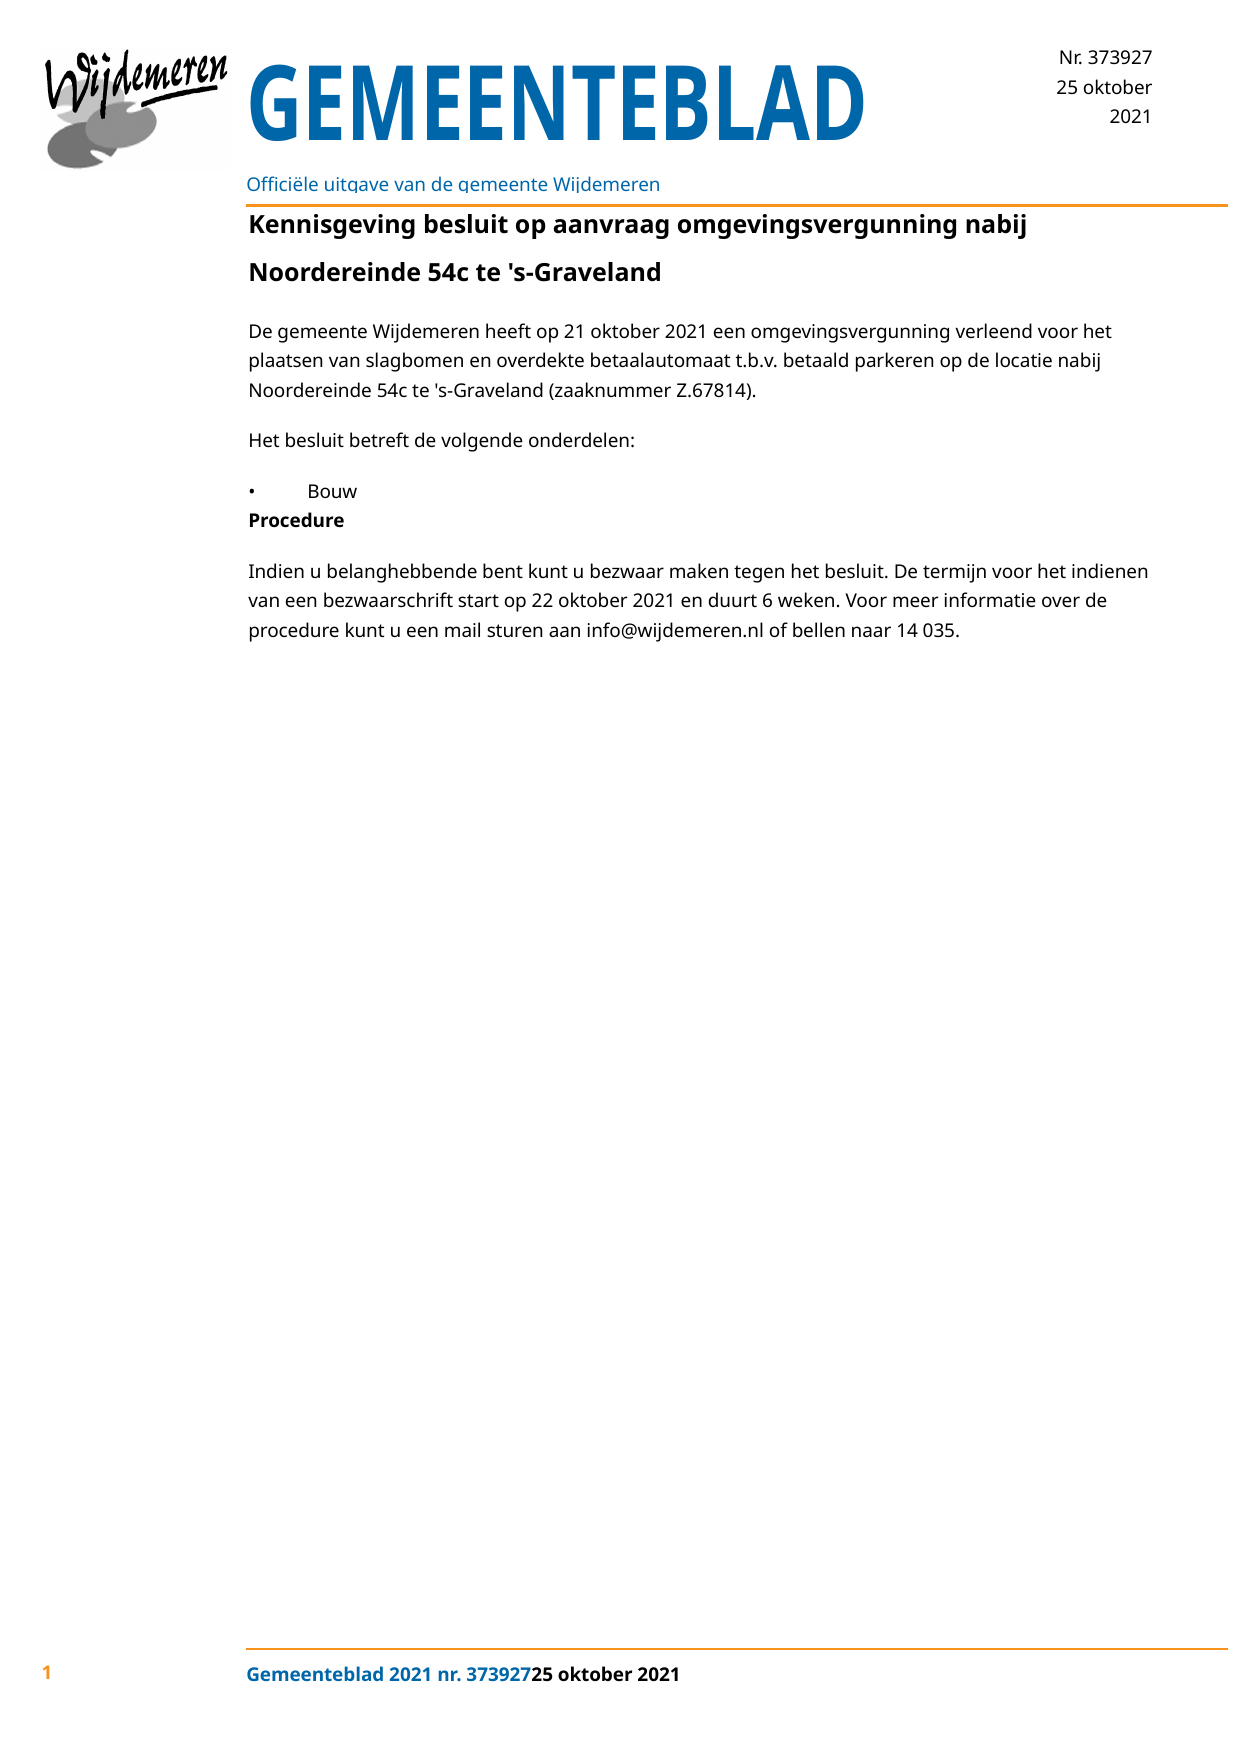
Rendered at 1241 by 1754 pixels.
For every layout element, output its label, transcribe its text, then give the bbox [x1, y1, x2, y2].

text Procedure [248, 507, 1152, 533]
text Indien u belanghebbende bent kunt u bezwaar maken tegen het besluit. De termijn voor het indienen van een bezwaarschrift start op 22 oktober 2021 en duurt 6 weken. Voor meer informatie over de procedure kunt u een mail sturen aan info@wijdemeren.nl of bellen naar 14 035. [248, 558, 1152, 643]
list Bouw [248, 478, 1152, 504]
picture [41, 47, 231, 172]
text Het besluit betreft de volgende onderdelen: [248, 427, 1152, 453]
text Kennisgeving besluit op aanvraag omgevingsvergunning nabij Noordereinde 54c te 's-Graveland [248, 207, 1152, 288]
text De gemeente Wijdemeren heeft op 21 oktober 2021 een omgevingsvergunning verleend voor het plaatsen van slagbomen en overdekte betaalautomaat t.b.v. betaald parkeren op de locatie nabij Noordereinde 54c te 's-Graveland (zaaknummer Z.67814). [248, 318, 1152, 403]
